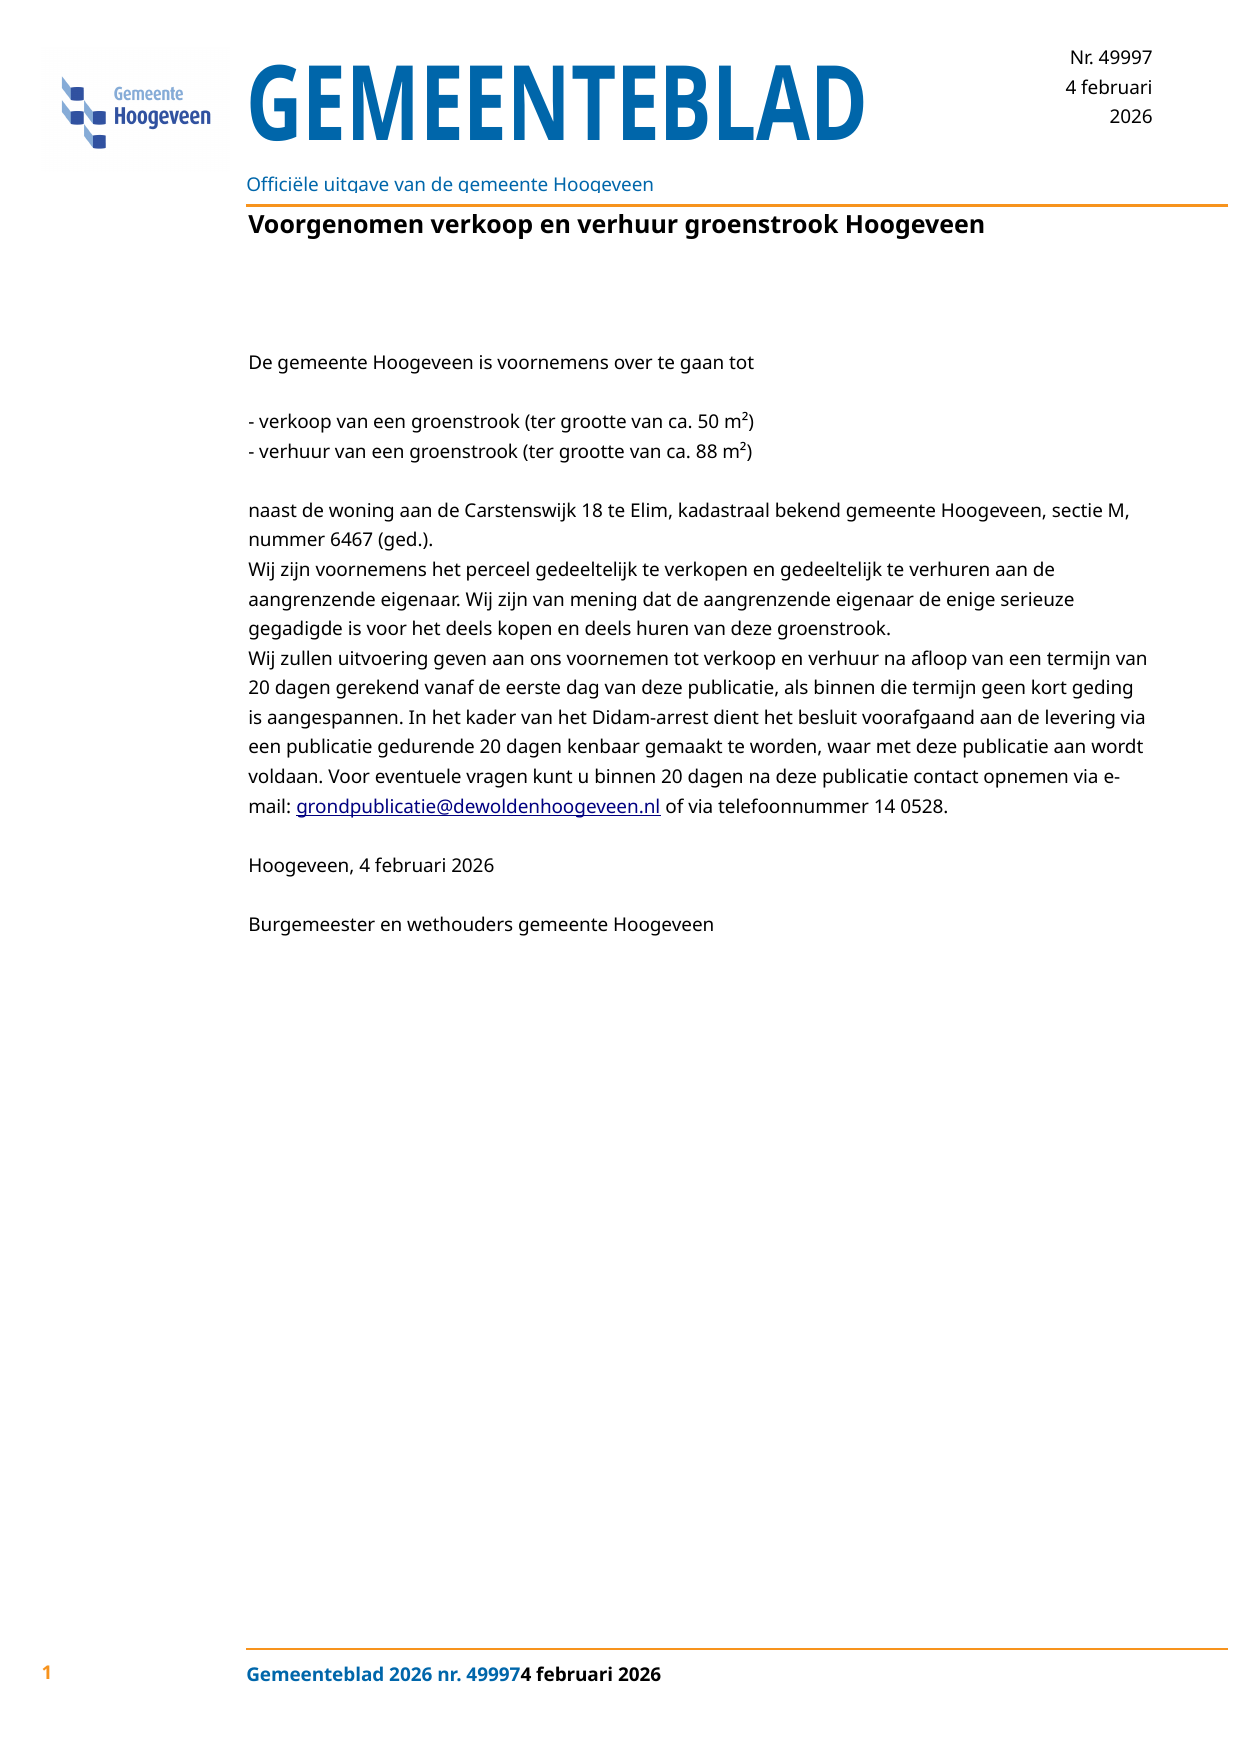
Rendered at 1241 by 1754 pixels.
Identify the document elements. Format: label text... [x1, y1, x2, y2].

text - verhuur van een groenstrook (ter grootte van ca. 88 m²) [248, 438, 1152, 464]
text Wij zijn voornemens het perceel gedeeltelijk te verkopen en gedeeltelijk te verhuren aan de aangrenzende eigenaar. Wij zijn van mening dat de aangrenzende eigenaar de enige serieuze gegadigde is voor het deels kopen en deels huren van deze groenstrook. [248, 556, 1152, 641]
text Burgemeester en wethouders gemeente Hoogeveen [248, 911, 1152, 937]
text Voorgenomen verkoop en verhuur groenstrook Hoogeveen [248, 207, 1152, 241]
text Hoogeveen, 4 februari 2026 [248, 852, 1152, 878]
text Wij zullen uitvoering geven aan ons voornemen tot verkoop en verhuur na afloop van een termijn van 20 dagen gerekend vanaf de eerste dag van deze publicatie, als binnen die termijn geen kort geding is aangespannen. In het kader van het Didam-arrest dient het besluit voorafgaand aan de levering via een publicatie gedurende 20 dagen kenbaar gemaakt te worden, waar met deze publicatie aan wordt voldaan. Voor eventuele vragen kunt u binnen 20 dagen na deze publicatie contact opnemen via e-mail: grondpublicatie@dewoldenhoogeveen.nl of via telefoonnummer 14 0528. [248, 645, 1152, 819]
text naast de woning aan de Carstenswijk 18 te Elim, kadastraal bekend gemeente Hoogeveen, sectie M, nummer 6467 (ged.). [248, 497, 1152, 552]
text De gemeente Hoogeveen is voornemens over te gaan tot [248, 349, 1152, 375]
text - verkoop van een groenstrook (ter grootte van ca. 50 m²) [248, 408, 1152, 434]
picture [41, 47, 231, 172]
